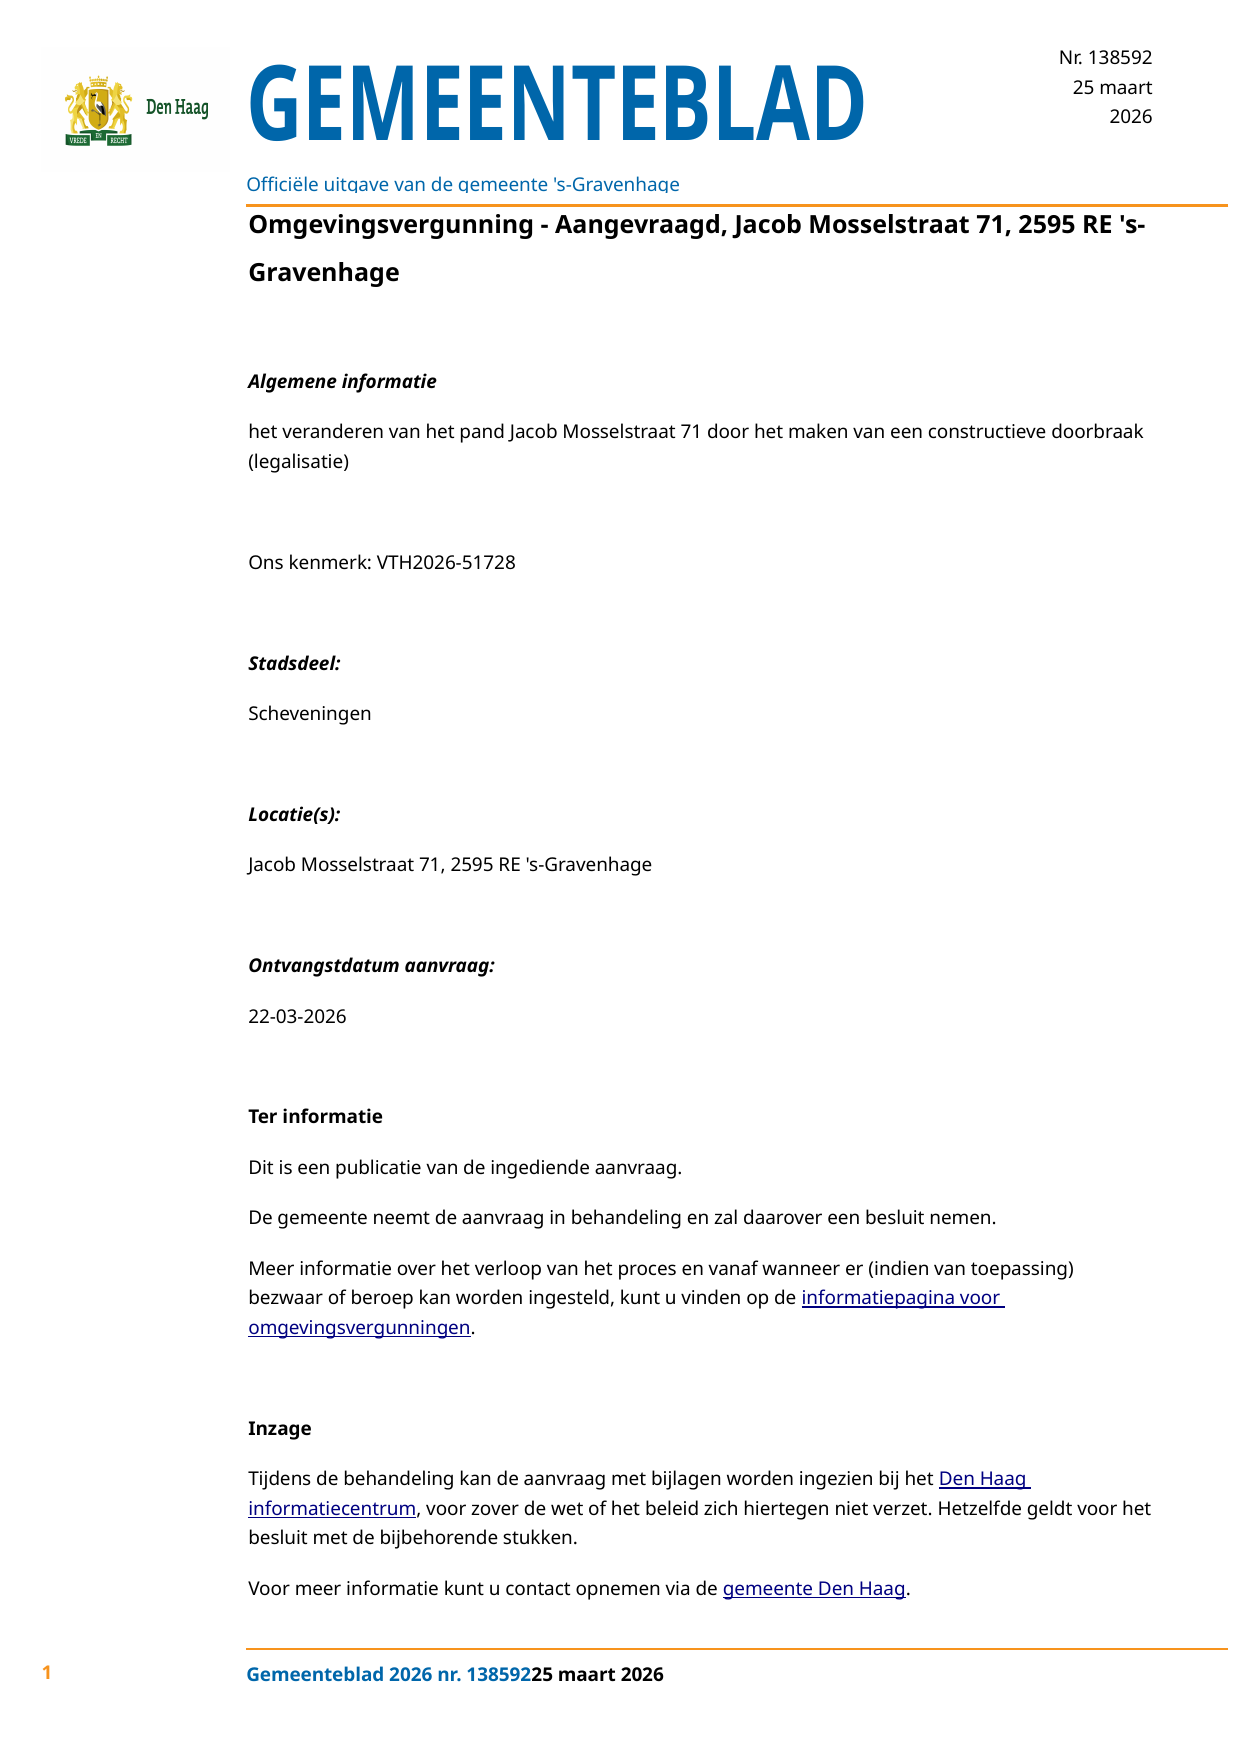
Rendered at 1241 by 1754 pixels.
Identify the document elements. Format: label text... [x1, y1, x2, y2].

text Scheveningen [248, 700, 1152, 726]
text Ontvangstdatum aanvraag: [248, 952, 1152, 978]
text Jacob Mosselstraat 71, 2595 RE 's-Gravenhage [248, 852, 1152, 877]
text Voor meer informatie kunt u contact opnemen via de gemeente Den Haag. [248, 1575, 1152, 1601]
text Meer informatie over het verloop van het proces en vanaf wanneer er (indien van toepassing) bezwaar of beroep kan worden ingesteld, kunt u vinden op de informatiepagina voor omgevingsvergunningen. [248, 1255, 1152, 1340]
text Stadsdeel: [248, 650, 1152, 676]
text Omgevingsvergunning - Aangevraagd, Jacob Mosselstraat 71, 2595 RE 's-Gravenhage [248, 207, 1152, 288]
text het veranderen van het pand Jacob Mosselstraat 71 door het maken van een constructieve doorbraak (legalisatie) [248, 419, 1152, 474]
text Inzage [248, 1415, 1152, 1441]
picture [41, 47, 231, 172]
text Ons kenmerk: VTH2026-51728 [248, 549, 1152, 575]
text Dit is een publicatie van de ingediende aanvraag. [248, 1154, 1152, 1180]
text Algemene informatie [248, 368, 1152, 394]
text De gemeente neemt de aanvraag in behandeling en zal daarover een besluit nemen. [248, 1204, 1152, 1230]
text 22-03-2026 [248, 1003, 1152, 1029]
text Tijdens de behandeling kan de aanvraag met bijlagen worden ingezien bij het Den Haag informatiecentrum, voor zover de wet of het beleid zich hiertegen niet verzet. Hetzelfde geldt voor het besluit met de bijbehorende stukken. [248, 1465, 1152, 1550]
text Locatie(s): [248, 801, 1152, 827]
text Ter informatie [248, 1104, 1152, 1129]
